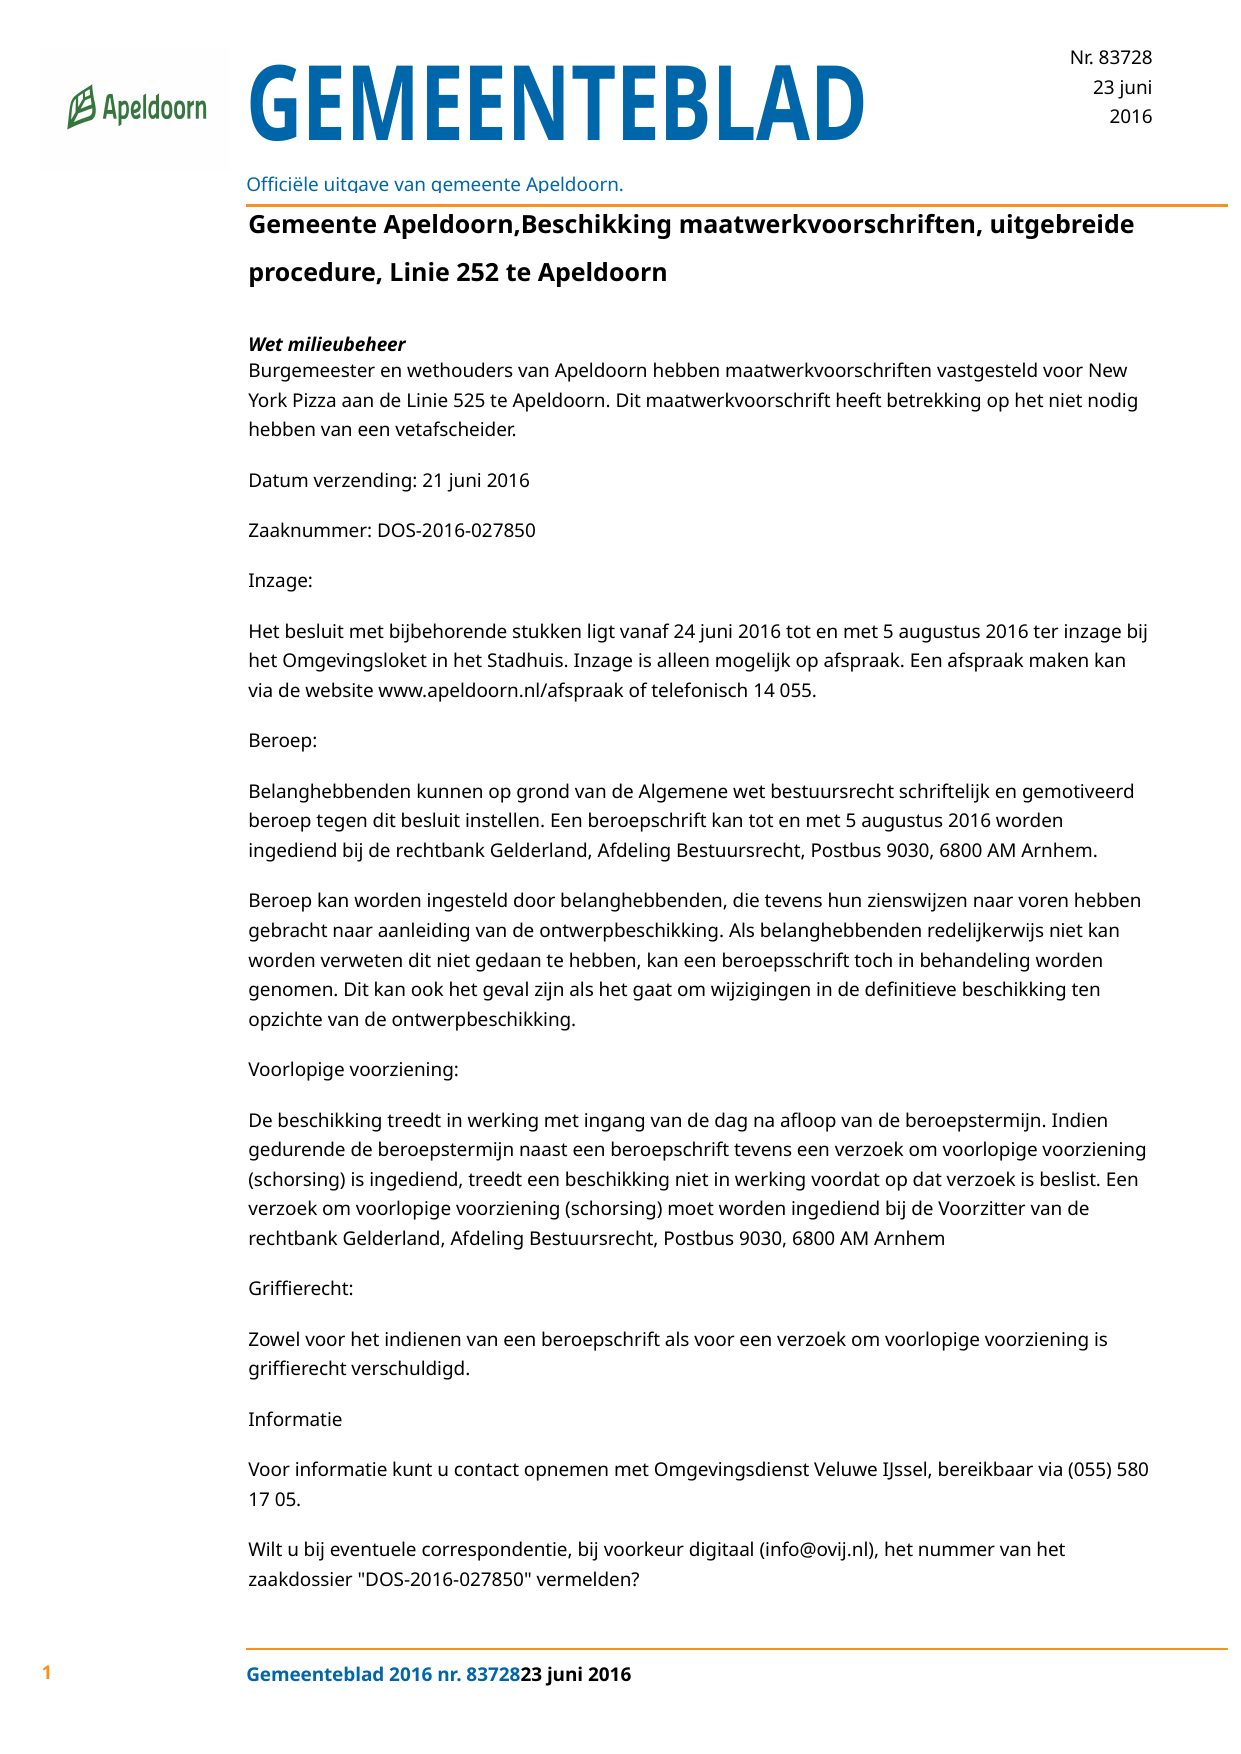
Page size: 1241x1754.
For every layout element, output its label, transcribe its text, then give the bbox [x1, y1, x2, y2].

text Wet milieubeheer [248, 331, 1152, 357]
text Griffierecht: [248, 1276, 1152, 1301]
text Beroep: [248, 728, 1152, 753]
picture [41, 47, 231, 172]
text Burgemeester en wethouders van Apeldoorn hebben maatwerkvoorschriften vastgesteld voor New York Pizza aan de Linie 525 te Apeldoorn. Dit maatwerkvoorschrift heeft betrekking op het niet nodig hebben van een vetafscheider. [248, 357, 1152, 442]
text Datum verzending: 21 juni 2016 [248, 467, 1152, 492]
text Zaaknummer: DOS-2016-027850 [248, 517, 1152, 543]
text Informatie [248, 1406, 1152, 1432]
text Voor informatie kunt u contact opnemen met Omgevingsdienst Veluwe IJssel, bereikbaar via (055) 580 17 05. [248, 1456, 1152, 1512]
text Gemeente Apeldoorn,Beschikking maatwerkvoorschriften, uitgebreide procedure, Linie 252 te Apeldoorn [248, 207, 1152, 288]
text Wilt u bij eventuele correspondentie, bij voorkeur digitaal (info@ovij.nl), het nummer van het zaakdossier "DOS-2016-027850" vermelden? [248, 1536, 1152, 1592]
text Voorlopige voorziening: [248, 1056, 1152, 1082]
text De beschikking treedt in werking met ingang van de dag na afloop van de beroepstermijn. Indien gedurende de beroepstermijn naast een beroepschrift tevens een verzoek om voorlopige voorziening (schorsing) is ingediend, treedt een beschikking niet in werking voordat op dat verzoek is beslist. Een verzoek om voorlopige voorziening (schorsing) moet worden ingediend bij de Voorzitter van de rechtbank Gelderland, Afdeling Bestuursrecht, Postbus 9030, 6800 AM Arnhem [248, 1107, 1152, 1251]
text Het besluit met bijbehorende stukken ligt vanaf 24 juni 2016 tot en met 5 augustus 2016 ter inzage bij het Omgevingsloket in het Stadhuis. Inzage is alleen mogelijk op afspraak. Een afspraak maken kan via de website www.apeldoorn.nl/afspraak of telefonisch 14 055. [248, 618, 1152, 703]
text Inzage: [248, 568, 1152, 593]
text Beroep kan worden ingesteld door belanghebbenden, die tevens hun zienswijzen naar voren hebben gebracht naar aanleiding van de ontwerpbeschikking. Als belanghebbenden redelijkerwijs niet kan worden verweten dit niet gedaan te hebben, kan een beroepsschrift toch in behandeling worden genomen. Dit kan ook het geval zijn als het gaat om wijzigingen in de definitieve beschikking ten opzichte van de ontwerpbeschikking. [248, 888, 1152, 1032]
text Zowel voor het indienen van een beroepschrift als voor een verzoek om voorlopige voorziening is griffierecht verschuldigd. [248, 1326, 1152, 1381]
text Belanghebbenden kunnen op grond van de Algemene wet bestuursrecht schriftelijk en gemotiveerd beroep tegen dit besluit instellen. Een beroepschrift kan tot en met 5 augustus 2016 worden ingediend bij de rechtbank Gelderland, Afdeling Bestuursrecht, Postbus 9030, 6800 AM Arnhem. [248, 778, 1152, 863]
